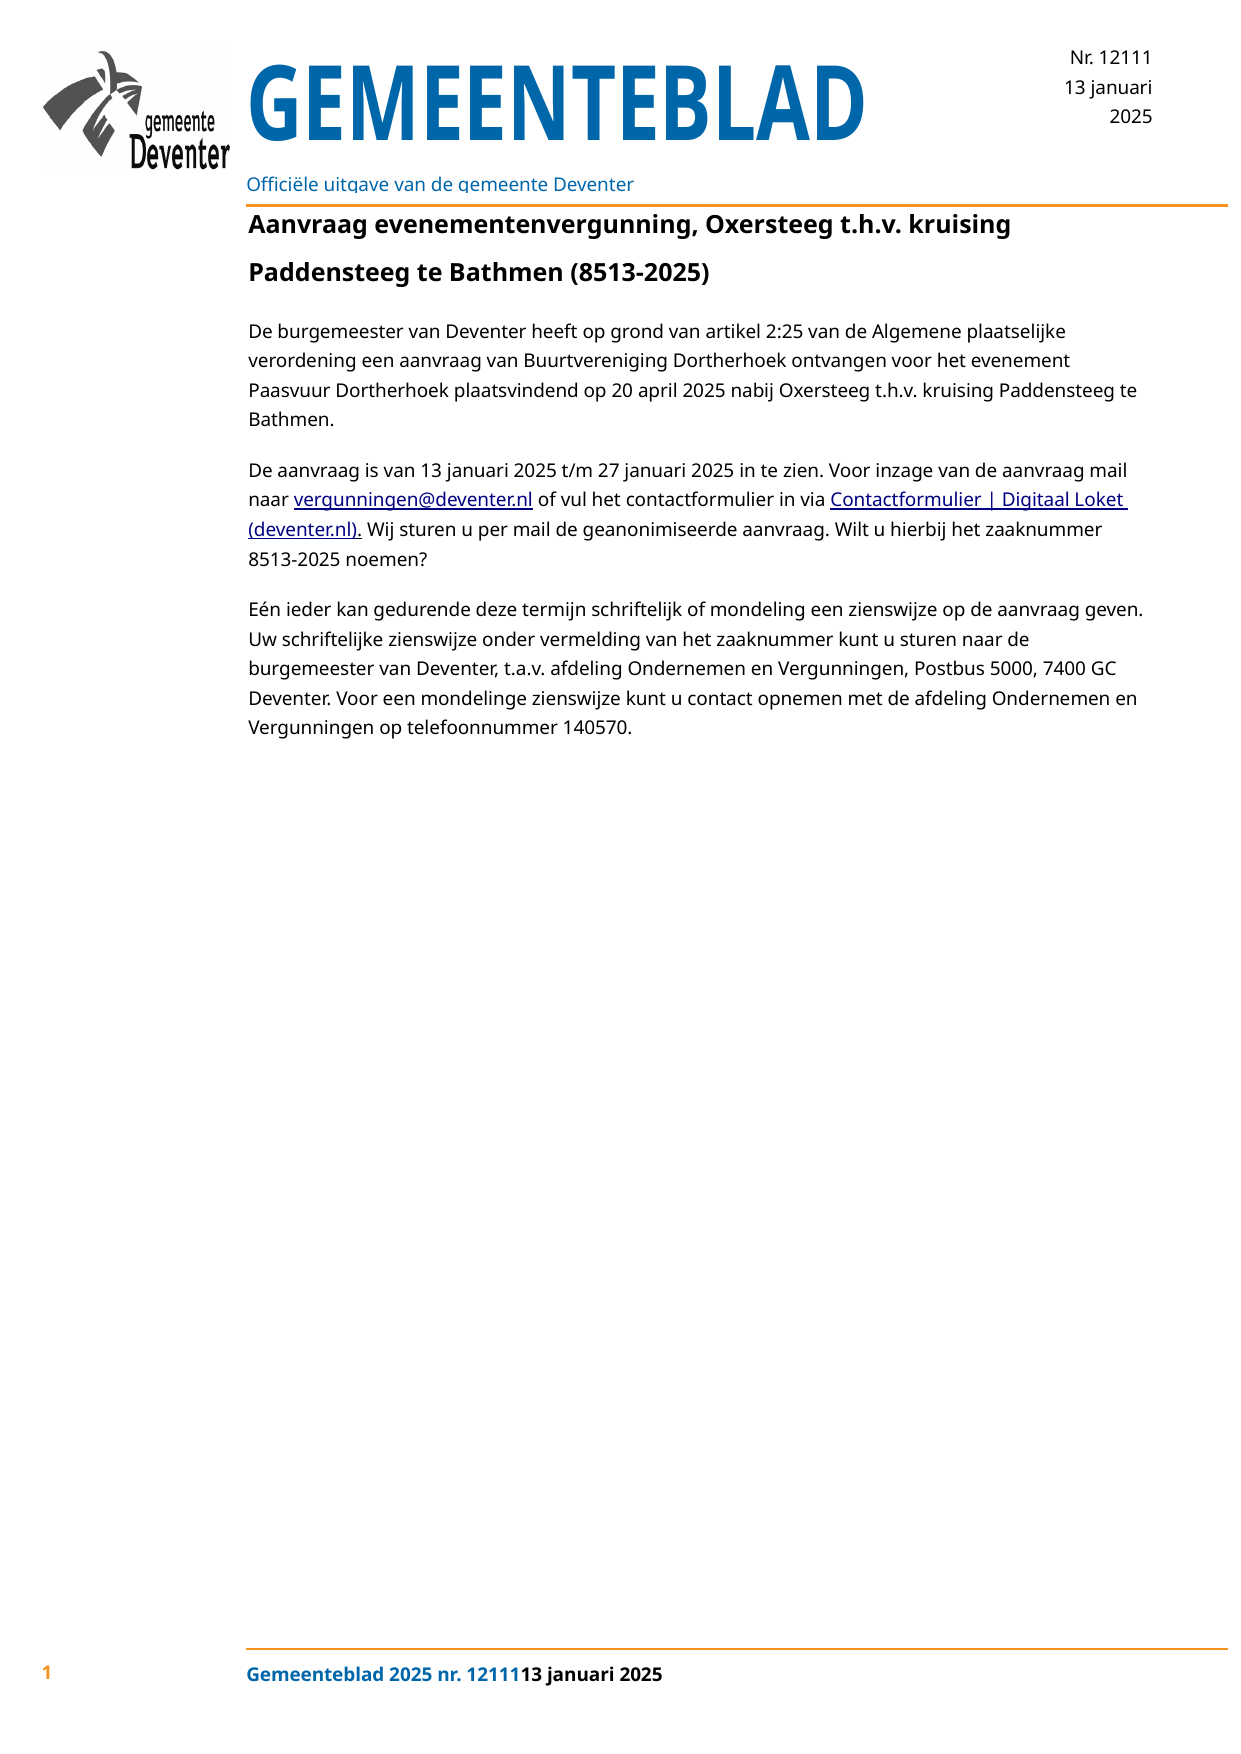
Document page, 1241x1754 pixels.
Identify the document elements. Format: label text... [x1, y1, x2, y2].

text De aanvraag is van 13 januari 2025 t/m 27 januari 2025 in te zien. Voor inzage van de aanvraag mail naar vergunningen@deventer.nl of vul het contactformulier in via Contactformulier | Digitaal Loket (deventer.nl). Wij sturen u per mail de geanonimiseerde aanvraag. Wilt u hierbij het zaaknummer 8513-2025 noemen? [248, 457, 1152, 572]
text Eén ieder kan gedurende deze termijn schriftelijk of mondeling een zienswijze op de aanvraag geven. Uw schriftelijke zienswijze onder vermelding van het zaaknummer kunt u sturen naar de burgemeester van Deventer, t.a.v. afdeling Ondernemen en Vergunningen, Postbus 5000, 7400 GC Deventer. Voor een mondelinge zienswijze kunt u contact opnemen met de afdeling Ondernemen en Vergunningen op telefoonnummer 140570. [248, 596, 1152, 740]
picture [41, 47, 231, 172]
text Aanvraag evenementenvergunning, Oxersteeg t.h.v. kruising Paddensteeg te Bathmen (8513-2025) [248, 207, 1152, 288]
text De burgemeester van Deventer heeft op grond van artikel 2:25 van de Algemene plaatselijke verordening een aanvraag van Buurtvereniging Dortherhoek ontvangen voor het evenement Paasvuur Dortherhoek plaatsvindend op 20 april 2025 nabij Oxersteeg t.h.v. kruising Paddensteeg te Bathmen. [248, 318, 1152, 432]
